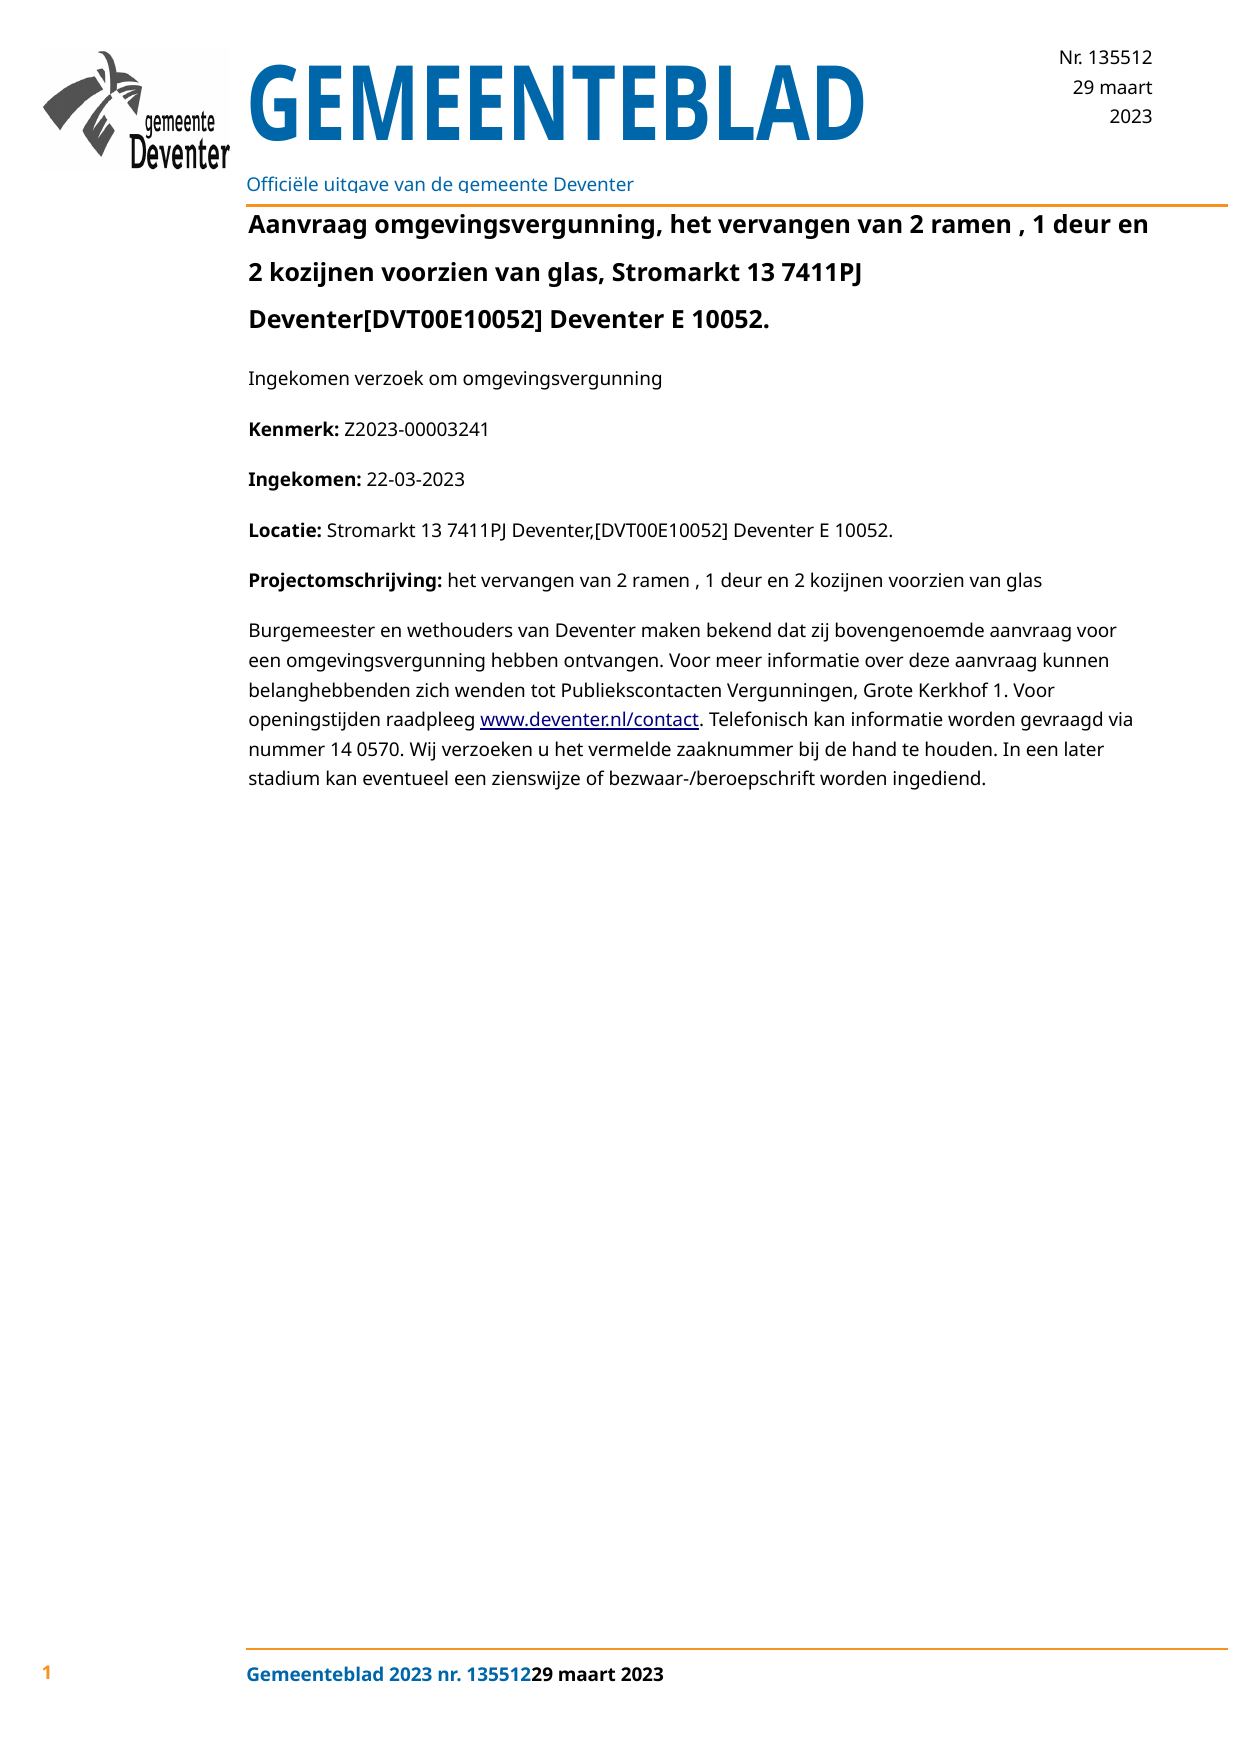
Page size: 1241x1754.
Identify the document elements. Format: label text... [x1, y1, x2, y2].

text Burgemeester en wethouders van Deventer maken bekend dat zij bovengenoemde aanvraag voor een omgevingsvergunning hebben ontvangen. Voor meer informatie over deze aanvraag kunnen belanghebbenden zich wenden tot Publiekscontacten Vergunningen, Grote Kerkhof 1. Voor openingstijden raadpleeg www.deventer.nl/contact. Telefonisch kan informatie worden gevraagd via nummer 14 0570. Wij verzoeken u het vermelde zaaknummer bij de hand te houden. In een later stadium kan eventueel een zienswijze of bezwaar-/beroepschrift worden ingediend. [248, 618, 1152, 791]
text Projectomschrijving: het vervangen van 2 ramen , 1 deur en 2 kozijnen voorzien van glas [248, 567, 1152, 593]
picture [41, 47, 231, 172]
text Locatie: Stromarkt 13 7411PJ Deventer,[DVT00E10052] Deventer E 10052. [248, 517, 1152, 542]
text Kenmerk: Z2023-00003241 [248, 416, 1152, 442]
text Ingekomen: 22-03-2023 [248, 466, 1152, 492]
text Ingekomen verzoek om omgevingsvergunning [248, 366, 1152, 391]
text Aanvraag omgevingsvergunning, het vervangen van 2 ramen , 1 deur en 2 kozijnen voorzien van glas, Stromarkt 13 7411PJ Deventer[DVT00E10052] Deventer E 10052. [248, 207, 1152, 336]
